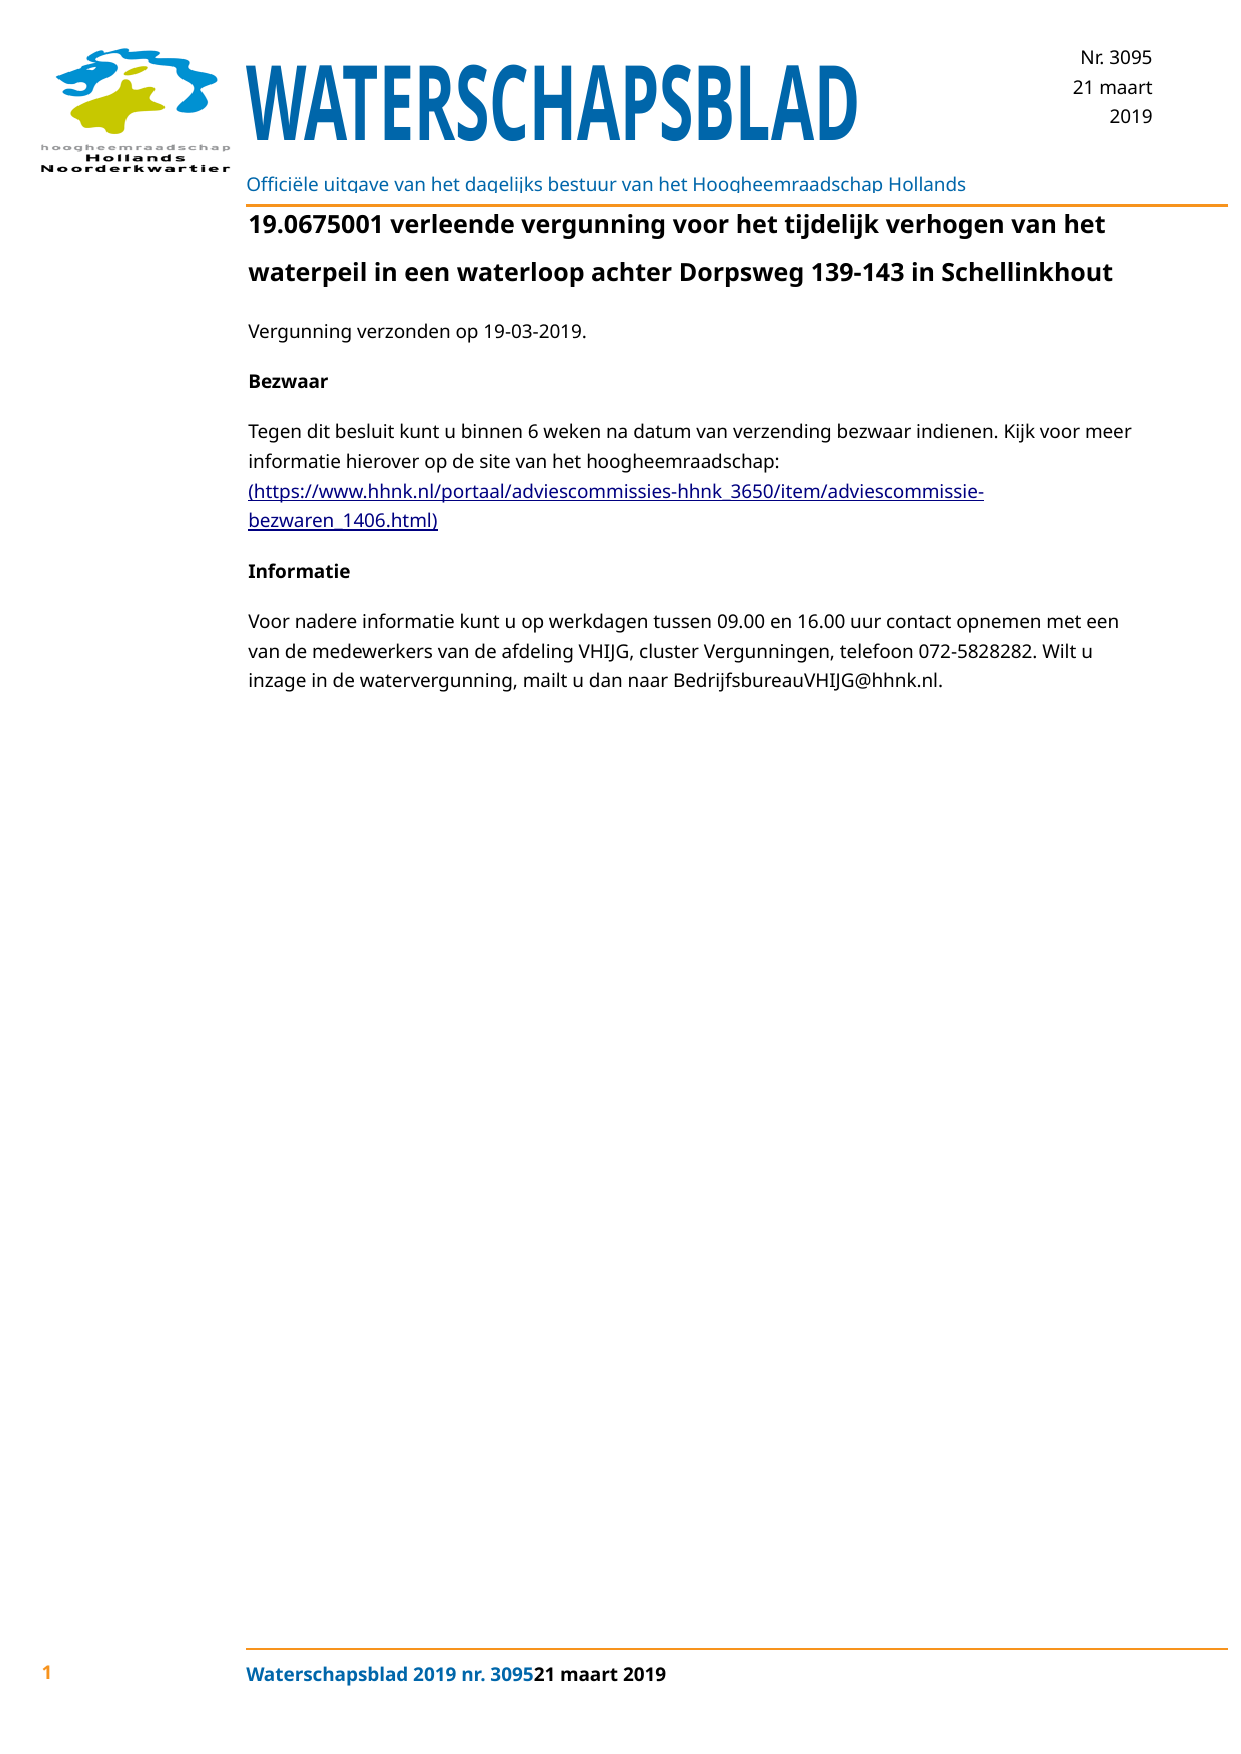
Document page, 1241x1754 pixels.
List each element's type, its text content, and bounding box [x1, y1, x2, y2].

text Voor nadere informatie kunt u op werkdagen tussen 09.00 en 16.00 uur contact opnemen met een van de medewerkers van de afdeling VHIJG, cluster Vergunningen, telefoon 072-5828282. Wilt u inzage in de watervergunning, mailt u dan naar BedrijfsbureauVHIJG@hhnk.nl. [248, 608, 1152, 693]
text 19.0675001 verleende vergunning voor het tijdelijk verhogen van het waterpeil in een waterloop achter Dorpsweg 139-143 in Schellinkhout [248, 207, 1152, 288]
text Informatie [248, 558, 1152, 584]
picture [41, 47, 231, 172]
text Bezwaar [248, 368, 1152, 394]
text Vergunning verzonden op 19-03-2019. [248, 318, 1152, 344]
text Tegen dit besluit kunt u binnen 6 weken na datum van verzending bezwaar indienen. Kijk voor meer informatie hierover op de site van het hoogheemraadschap: (https://www.hhnk.nl/portaal/adviescommissies-hhnk_3650/item/adviescommissie-bezwaren_1406.html) [248, 419, 1152, 533]
